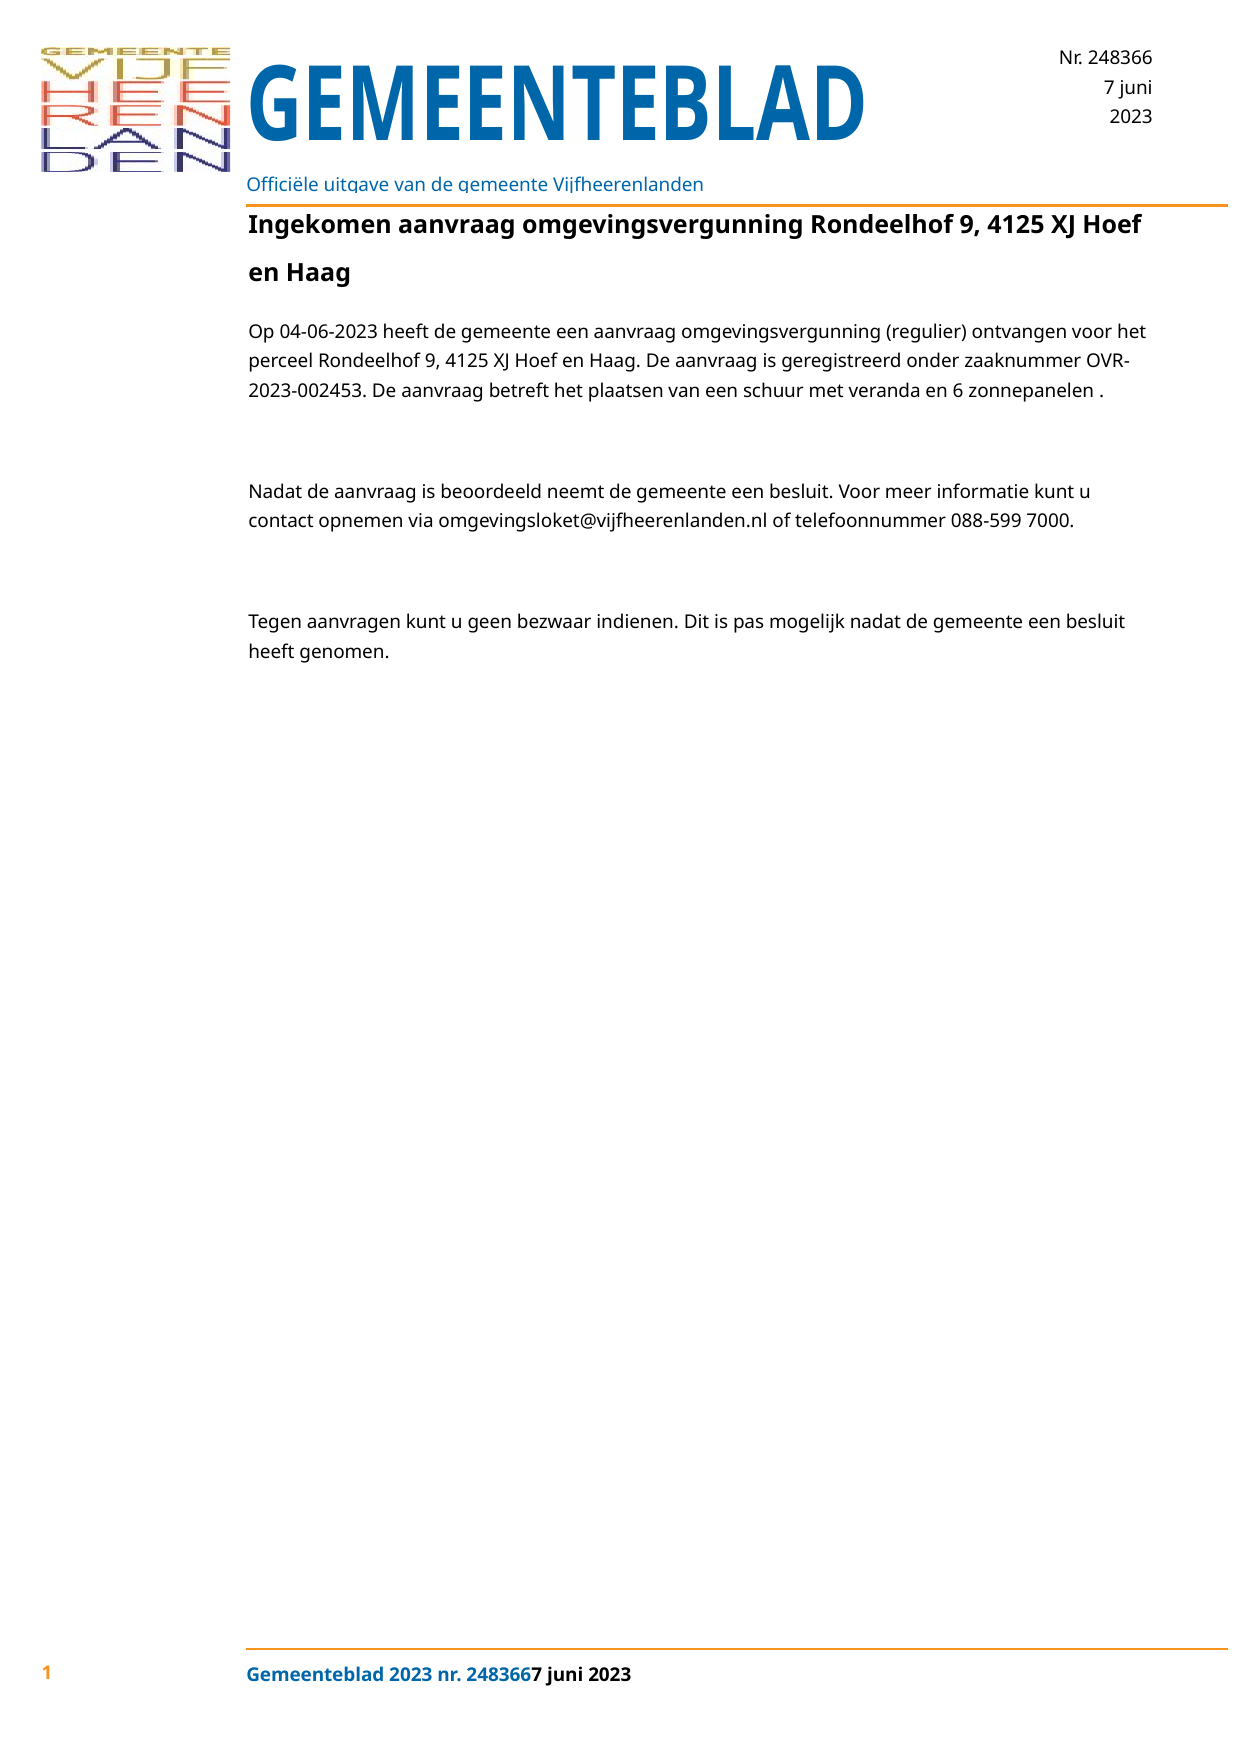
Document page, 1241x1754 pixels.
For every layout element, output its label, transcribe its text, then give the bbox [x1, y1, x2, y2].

picture [41, 47, 231, 172]
text Tegen aanvragen kunt u geen bezwaar indienen. Dit is pas mogelijk nadat de gemeente een besluit heeft genomen. [248, 608, 1152, 664]
text Nadat de aanvraag is beoordeeld neemt de gemeente een besluit. Voor meer informatie kunt u contact opnemen via omgevingsloket@vijfheerenlanden.nl of telefoonnummer 088-599 7000. [248, 478, 1152, 533]
text Op 04-06-2023 heeft de gemeente een aanvraag omgevingsvergunning (regulier) ontvangen voor het perceel Rondeelhof 9, 4125 XJ Hoef en Haag. De aanvraag is geregistreerd onder zaaknummer OVR-2023-002453. De aanvraag betreft het plaatsen van een schuur met veranda en 6 zonnepanelen . [248, 318, 1152, 403]
text Ingekomen aanvraag omgevingsvergunning Rondeelhof 9, 4125 XJ Hoef en Haag [248, 207, 1152, 288]
